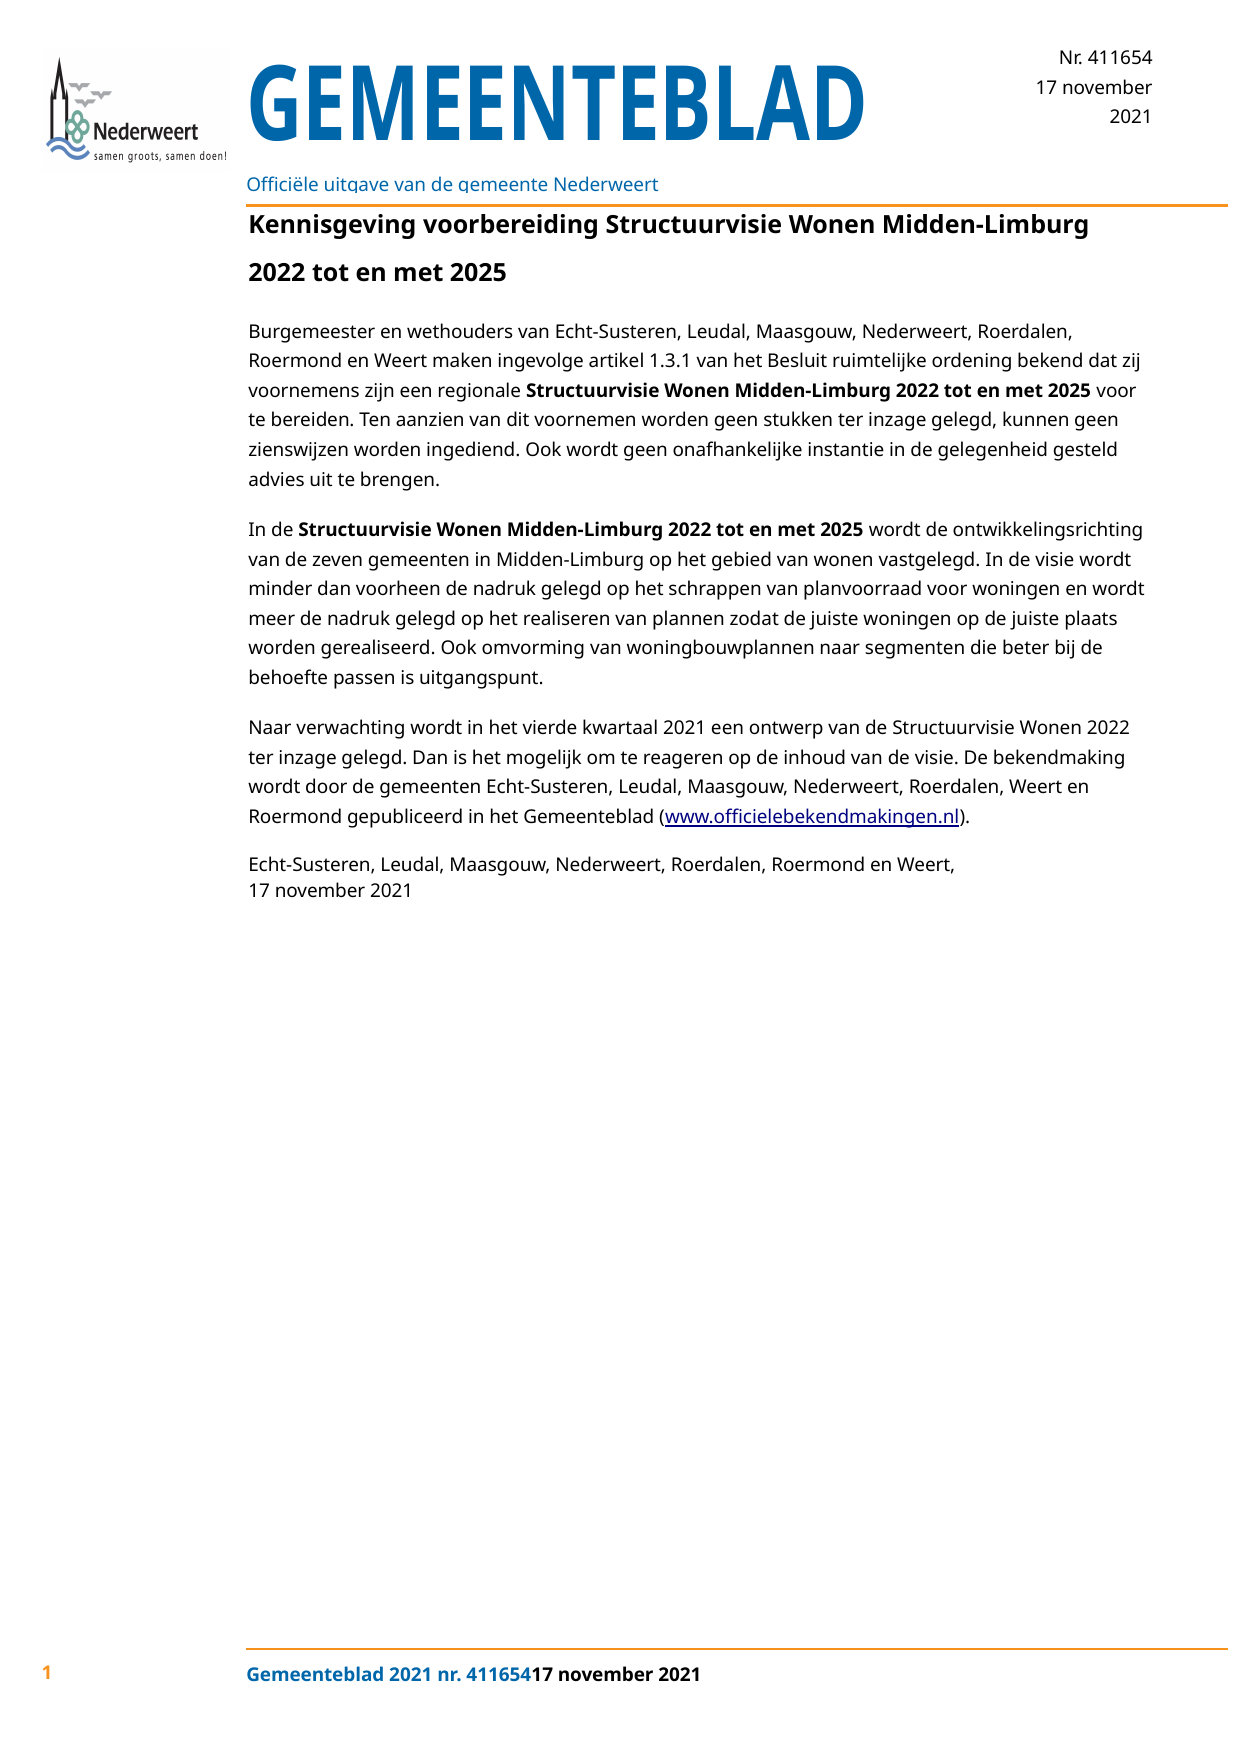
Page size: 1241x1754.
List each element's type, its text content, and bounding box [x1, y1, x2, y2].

text 17 november 2021 [248, 877, 1152, 903]
text Naar verwachting wordt in het vierde kwartaal 2021 een ontwerp van de Structuurvisie Wonen 2022 ter inzage gelegd. Dan is het mogelijk om te reageren op de inhoud van de visie. De bekendmaking wordt door de gemeenten Echt-Susteren, Leudal, Maasgouw, Nederweert, Roerdalen, Weert en Roermond gepubliceerd in het Gemeenteblad (www.officielebekendmakingen.nl). [248, 714, 1152, 829]
picture [41, 47, 231, 172]
text Echt-Susteren, Leudal, Maasgouw, Nederweert, Roerdalen, Roermond en Weert, [248, 851, 1152, 877]
text In de Structuurvisie Wonen Midden-Limburg 2022 tot en met 2025 wordt de ontwikkelingsrichting van de zeven gemeenten in Midden-Limburg op het gebied van wonen vastgelegd. In de visie wordt minder dan voorheen de nadruk gelegd op het schrappen van planvoorraad voor woningen en wordt meer de nadruk gelegd op het realiseren van plannen zodat de juiste woningen op de juiste plaats worden gerealiseerd. Ook omvorming van woningbouwplannen naar segmenten die beter bij de behoefte passen is uitgangspunt. [248, 516, 1152, 690]
text Kennisgeving voorbereiding Structuurvisie Wonen Midden-Limburg 2022 tot en met 2025 [248, 207, 1152, 288]
text Burgemeester en wethouders van Echt-Susteren, Leudal, Maasgouw, Nederweert, Roerdalen, Roermond en Weert maken ingevolge artikel 1.3.1 van het Besluit ruimtelijke ordening bekend dat zij voornemens zijn een regionale Structuurvisie Wonen Midden-Limburg 2022 tot en met 2025 voor te bereiden. Ten aanzien van dit voornemen worden geen stukken ter inzage gelegd, kunnen geen zienswijzen worden ingediend. Ook wordt geen onafhankelijke instantie in de gelegenheid gesteld advies uit te brengen. [248, 318, 1152, 492]
